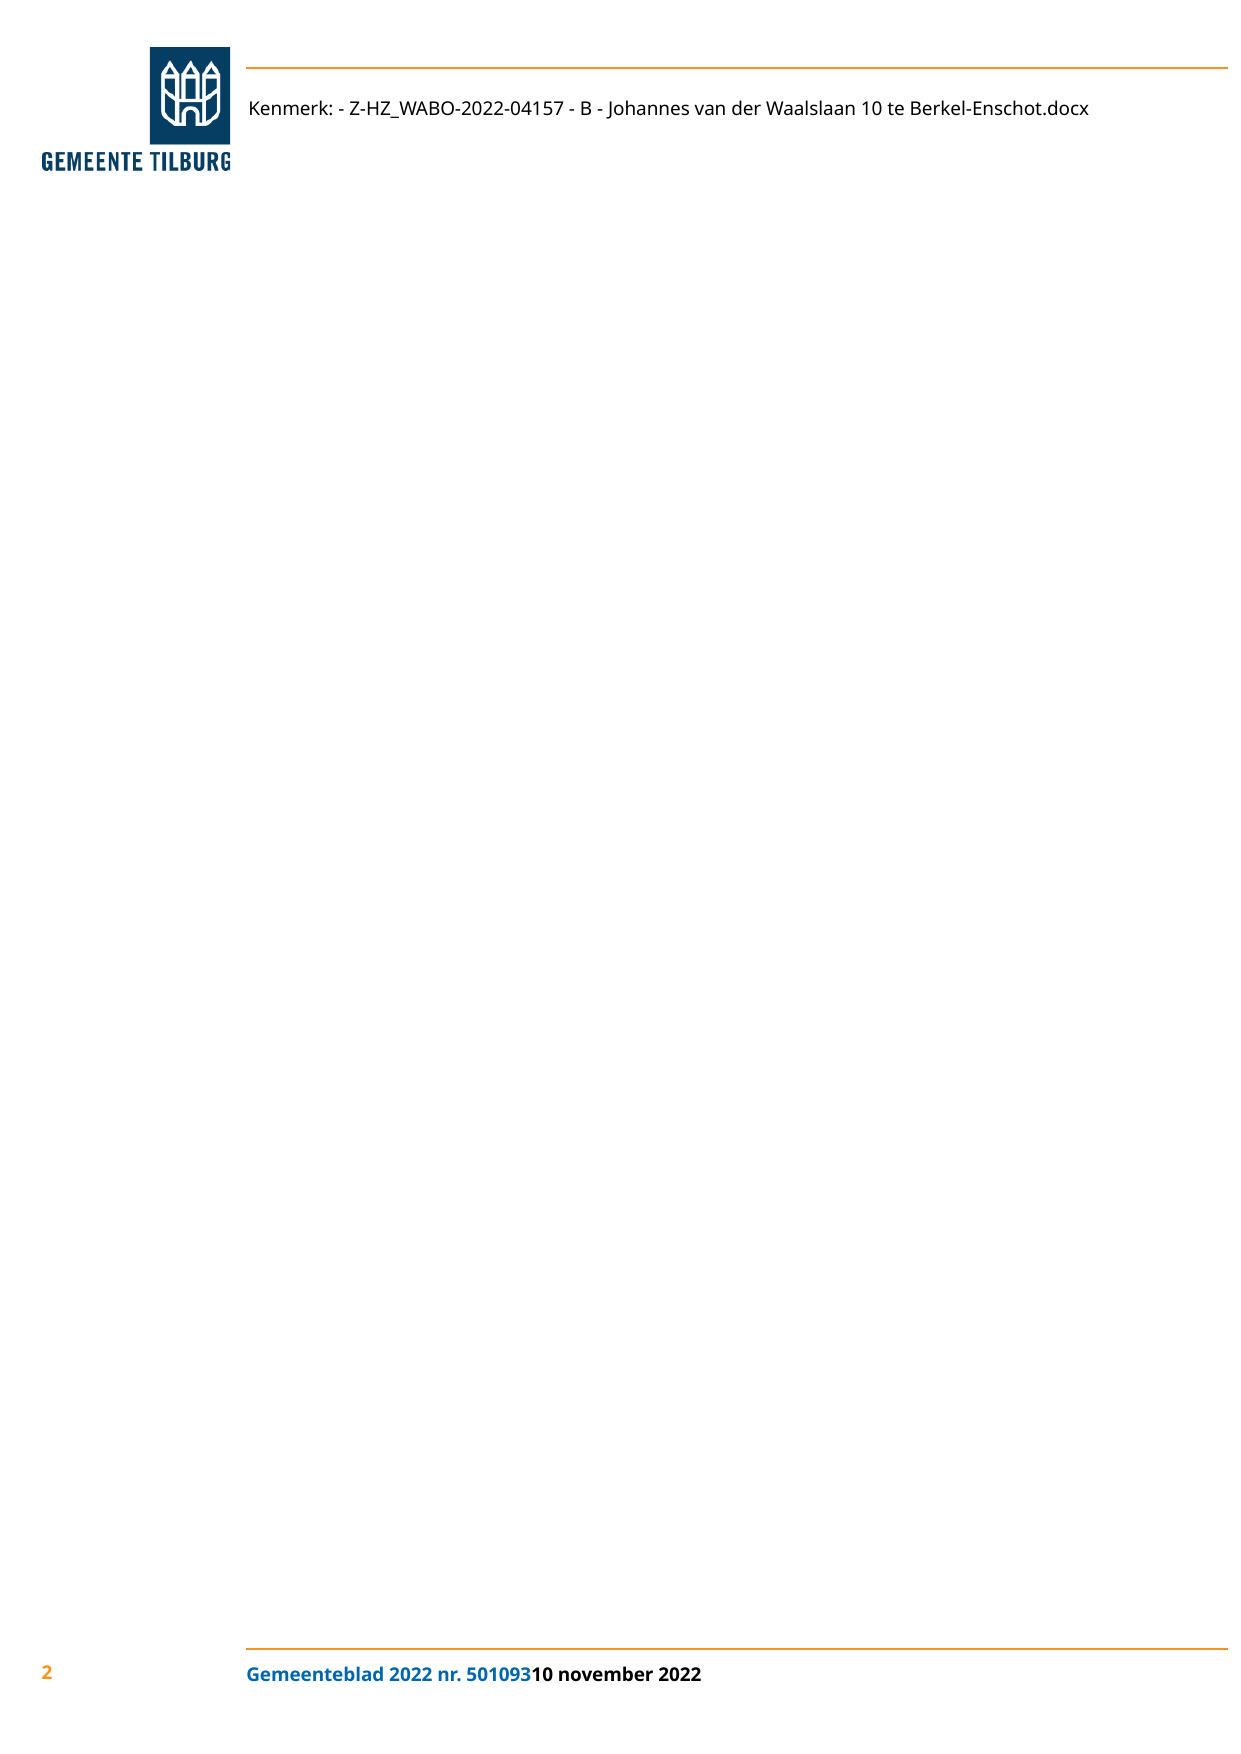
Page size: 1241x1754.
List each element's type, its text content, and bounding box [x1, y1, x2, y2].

picture [41, 47, 231, 172]
text Kenmerk: - Z-HZ_WABO-2022-04157 - B - Johannes van der Waalslaan 10 te Berkel-Enschot.docx [248, 95, 1152, 121]
